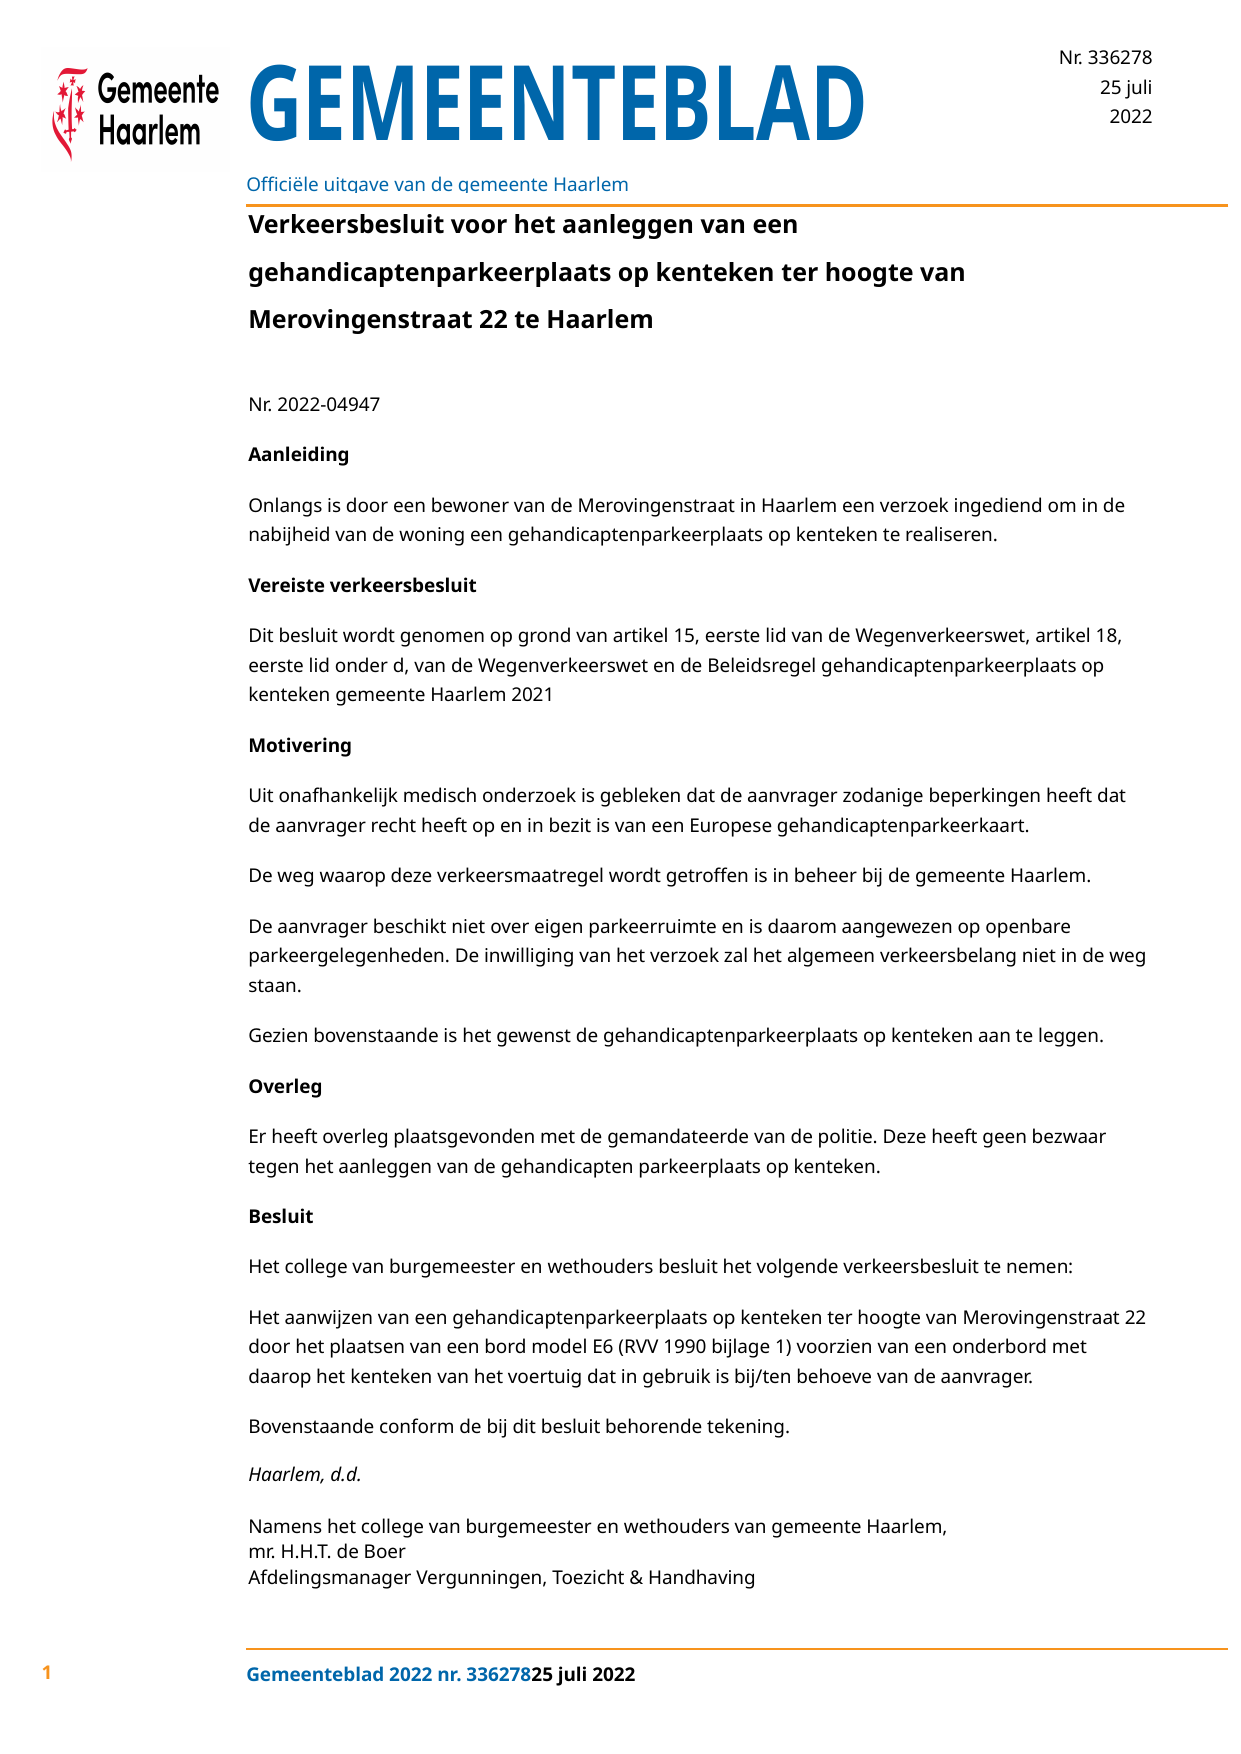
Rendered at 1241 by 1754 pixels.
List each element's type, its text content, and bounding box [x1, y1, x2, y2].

text Besluit [248, 1203, 1152, 1229]
text Nr. 2022-04947 [248, 391, 1152, 417]
text Er heeft overleg plaatsgevonden met de gemandateerde van de politie. Deze heeft geen bezwaar tegen het aanleggen van de gehandicapten parkeerplaats op kenteken. [248, 1123, 1152, 1179]
text Afdelingsmanager Vergunningen, Toezicht & Handhaving [248, 1564, 1152, 1590]
text Aanleiding [248, 442, 1152, 467]
text Motivering [248, 732, 1152, 758]
text Namens het college van burgemeester en wethouders van gemeente Haarlem, [248, 1513, 1152, 1539]
text Overleg [248, 1073, 1152, 1099]
picture [41, 47, 231, 172]
text Vereiste verkeersbesluit [248, 572, 1152, 598]
text Bovenstaande conform de bij dit besluit behorende tekening. [248, 1414, 1152, 1439]
text Dit besluit wordt genomen op grond van artikel 15, eerste lid van de Wegenverkeerswet, artikel 18, eerste lid onder d, van de Wegenverkeerswet en de Beleidsregel gehandicaptenparkeerplaats op kenteken gemeente Haarlem 2021 [248, 622, 1152, 707]
text De aanvrager beschikt niet over eigen parkeerruimte en is daarom aangewezen op openbare parkeergelegenheden. De inwilliging van het verzoek zal het algemeen verkeersbelang niet in de weg staan. [248, 913, 1152, 998]
text mr. H.H.T. de Boer [248, 1539, 1152, 1564]
text De weg waarop deze verkeersmaatregel wordt getroffen is in beheer bij de gemeente Haarlem. [248, 862, 1152, 888]
text Haarlem, d.d. [248, 1462, 1152, 1487]
text Verkeersbesluit voor het aanleggen van een gehandicaptenparkeerplaats op kenteken ter hoogte van Merovingenstraat 22 te Haarlem [248, 207, 1152, 336]
text Het college van burgemeester en wethouders besluit het volgende verkeersbesluit te nemen: [248, 1254, 1152, 1279]
text Onlangs is door een bewoner van de Merovingenstraat in Haarlem een verzoek ingediend om in de nabijheid van de woning een gehandicaptenparkeerplaats op kenteken te realiseren. [248, 492, 1152, 547]
text Gezien bovenstaande is het gewenst de gehandicaptenparkeerplaats op kenteken aan te leggen. [248, 1022, 1152, 1048]
text Het aanwijzen van een gehandicaptenparkeerplaats op kenteken ter hoogte van Merovingenstraat 22 door het plaatsen van een bord model E6 (RVV 1990 bijlage 1) voorzien van een onderbord met daarop het kenteken van het voertuig dat in gebruik is bij/ten behoeve van de aanvrager. [248, 1304, 1152, 1389]
text Uit onafhankelijk medisch onderzoek is gebleken dat de aanvrager zodanige beperkingen heeft dat de aanvrager recht heeft op en in bezit is van een Europese gehandicaptenparkeerkaart. [248, 782, 1152, 838]
